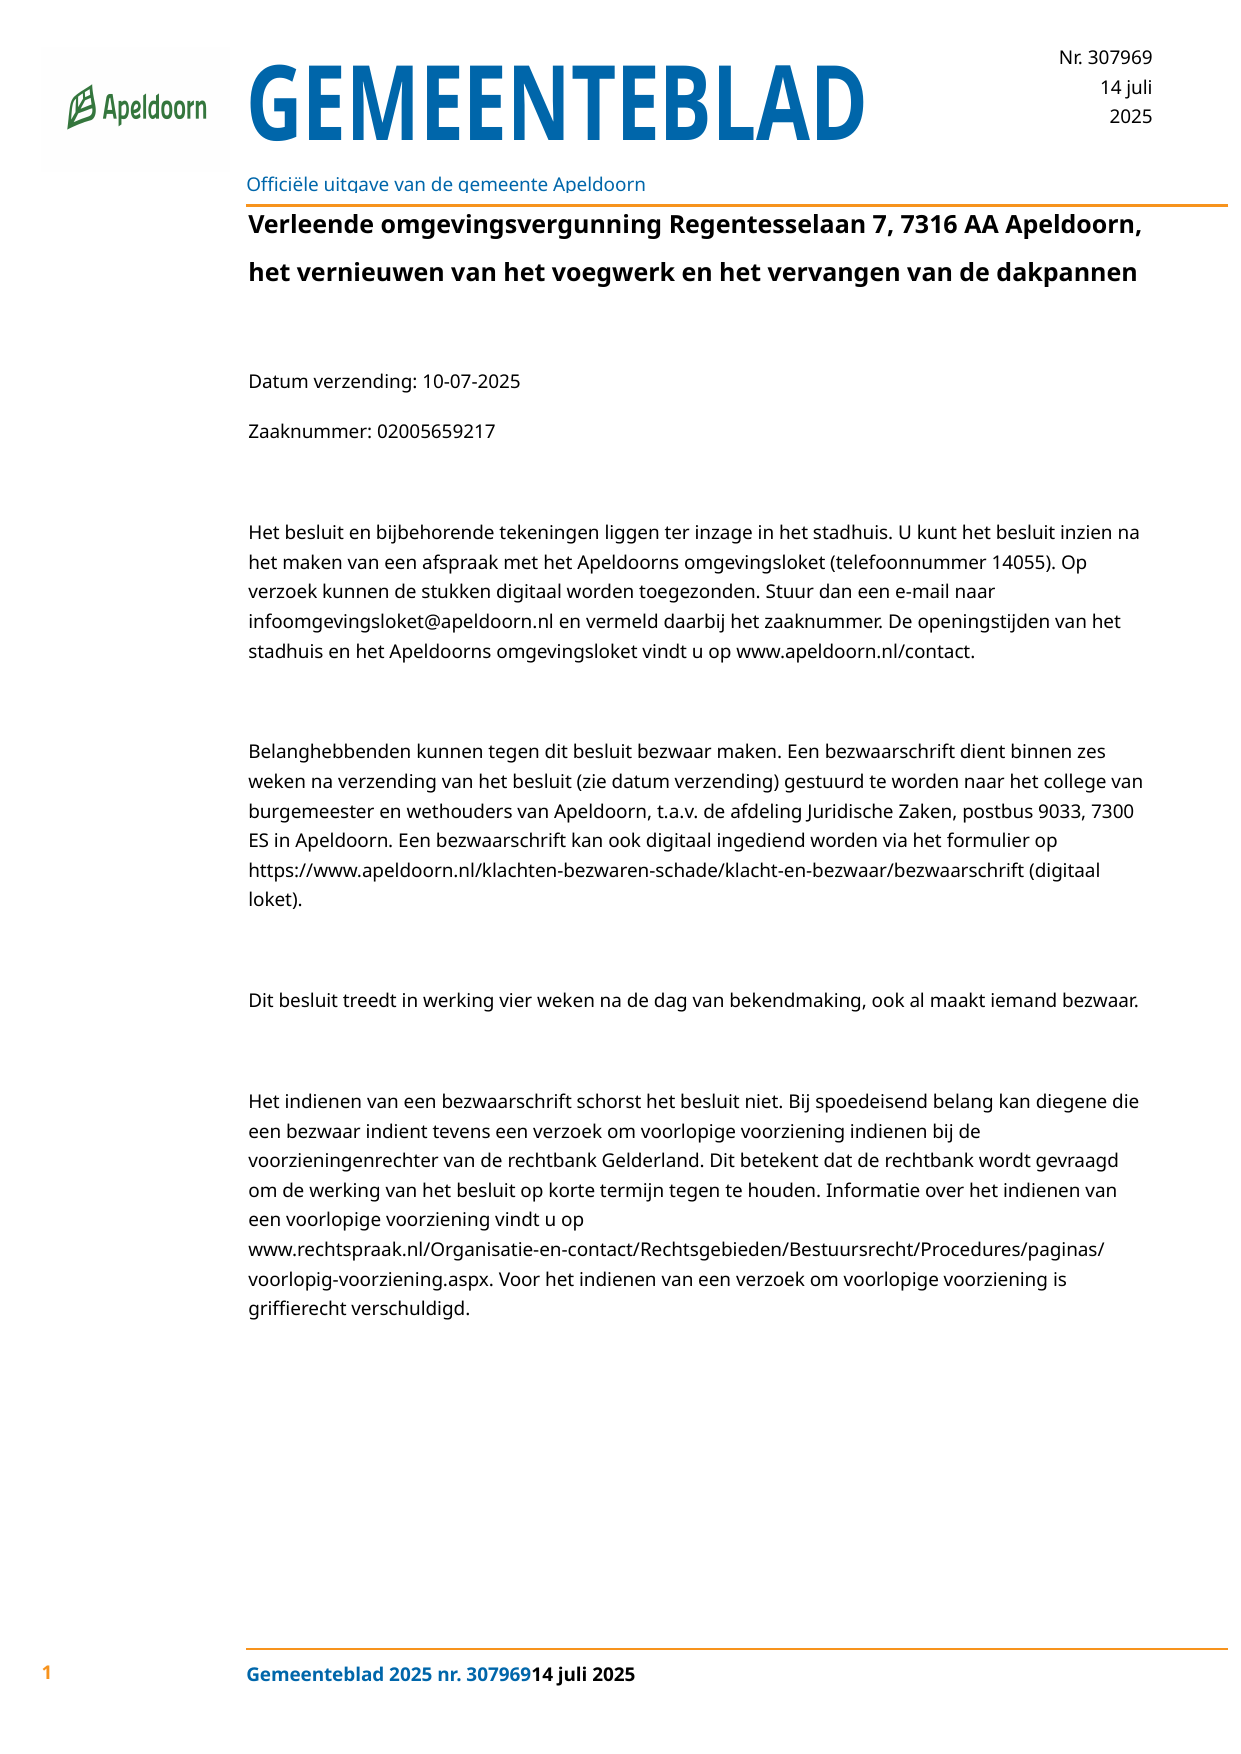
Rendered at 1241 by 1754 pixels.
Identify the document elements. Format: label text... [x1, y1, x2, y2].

text Het besluit en bijbehorende tekeningen liggen ter inzage in het stadhuis. U kunt het besluit inzien na het maken van een afspraak met het Apeldoorns omgevingsloket (telefoonnummer 14055). Op verzoek kunnen de stukken digitaal worden toegezonden. Stuur dan een e-mail naar infoomgevingsloket@apeldoorn.nl en vermeld daarbij het zaaknummer. De openingstijden van het stadhuis en het Apeldoorns omgevingsloket vindt u op www.apeldoorn.nl/contact. [248, 519, 1152, 664]
text Belanghebbenden kunnen tegen dit besluit bezwaar maken. Een bezwaarschrift dient binnen zes weken na verzending van het besluit (zie datum verzending) gestuurd te worden naar het college van burgemeester en wethouders van Apeldoorn, t.a.v. de afdeling Juridische Zaken, postbus 9033, 7300 ES in Apeldoorn. Een bezwaarschrift kan ook digitaal ingediend worden via het formulier op https://www.apeldoorn.nl/klachten-bezwaren-schade/klacht-en-bezwaar/bezwaarschrift (digitaal loket). [248, 739, 1152, 912]
text Het indienen van een bezwaarschrift schorst het besluit niet. Bij spoedeisend belang kan diegene die een bezwaar indient tevens een verzoek om voorlopige voorziening indienen bij de voorzieningenrechter van de rechtbank Gelderland. Dit betekent dat de rechtbank wordt gevraagd om de werking van het besluit op korte termijn tegen te houden. Informatie over het indienen van een voorlopige voorziening vindt u op www.rechtspraak.nl/Organisatie-en-contact/Rechtsgebieden/Bestuursrecht/Procedures/paginas/voorlopig-voorziening.aspx. Voor het indienen van een verzoek om voorlopige voorziening is griffierecht verschuldigd. [248, 1088, 1152, 1321]
text Dit besluit treedt in werking vier weken na de dag van bekendmaking, ook al maakt iemand bezwaar. [248, 987, 1152, 1013]
text Zaaknummer: 02005659217 [248, 419, 1152, 444]
text Datum verzending: 10-07-2025 [248, 368, 1152, 394]
text Verleende omgevingsvergunning Regentesselaan 7, 7316 AA Apeldoorn, het vernieuwen van het voegwerk en het vervangen van de dakpannen [248, 207, 1152, 288]
picture [41, 47, 231, 172]
